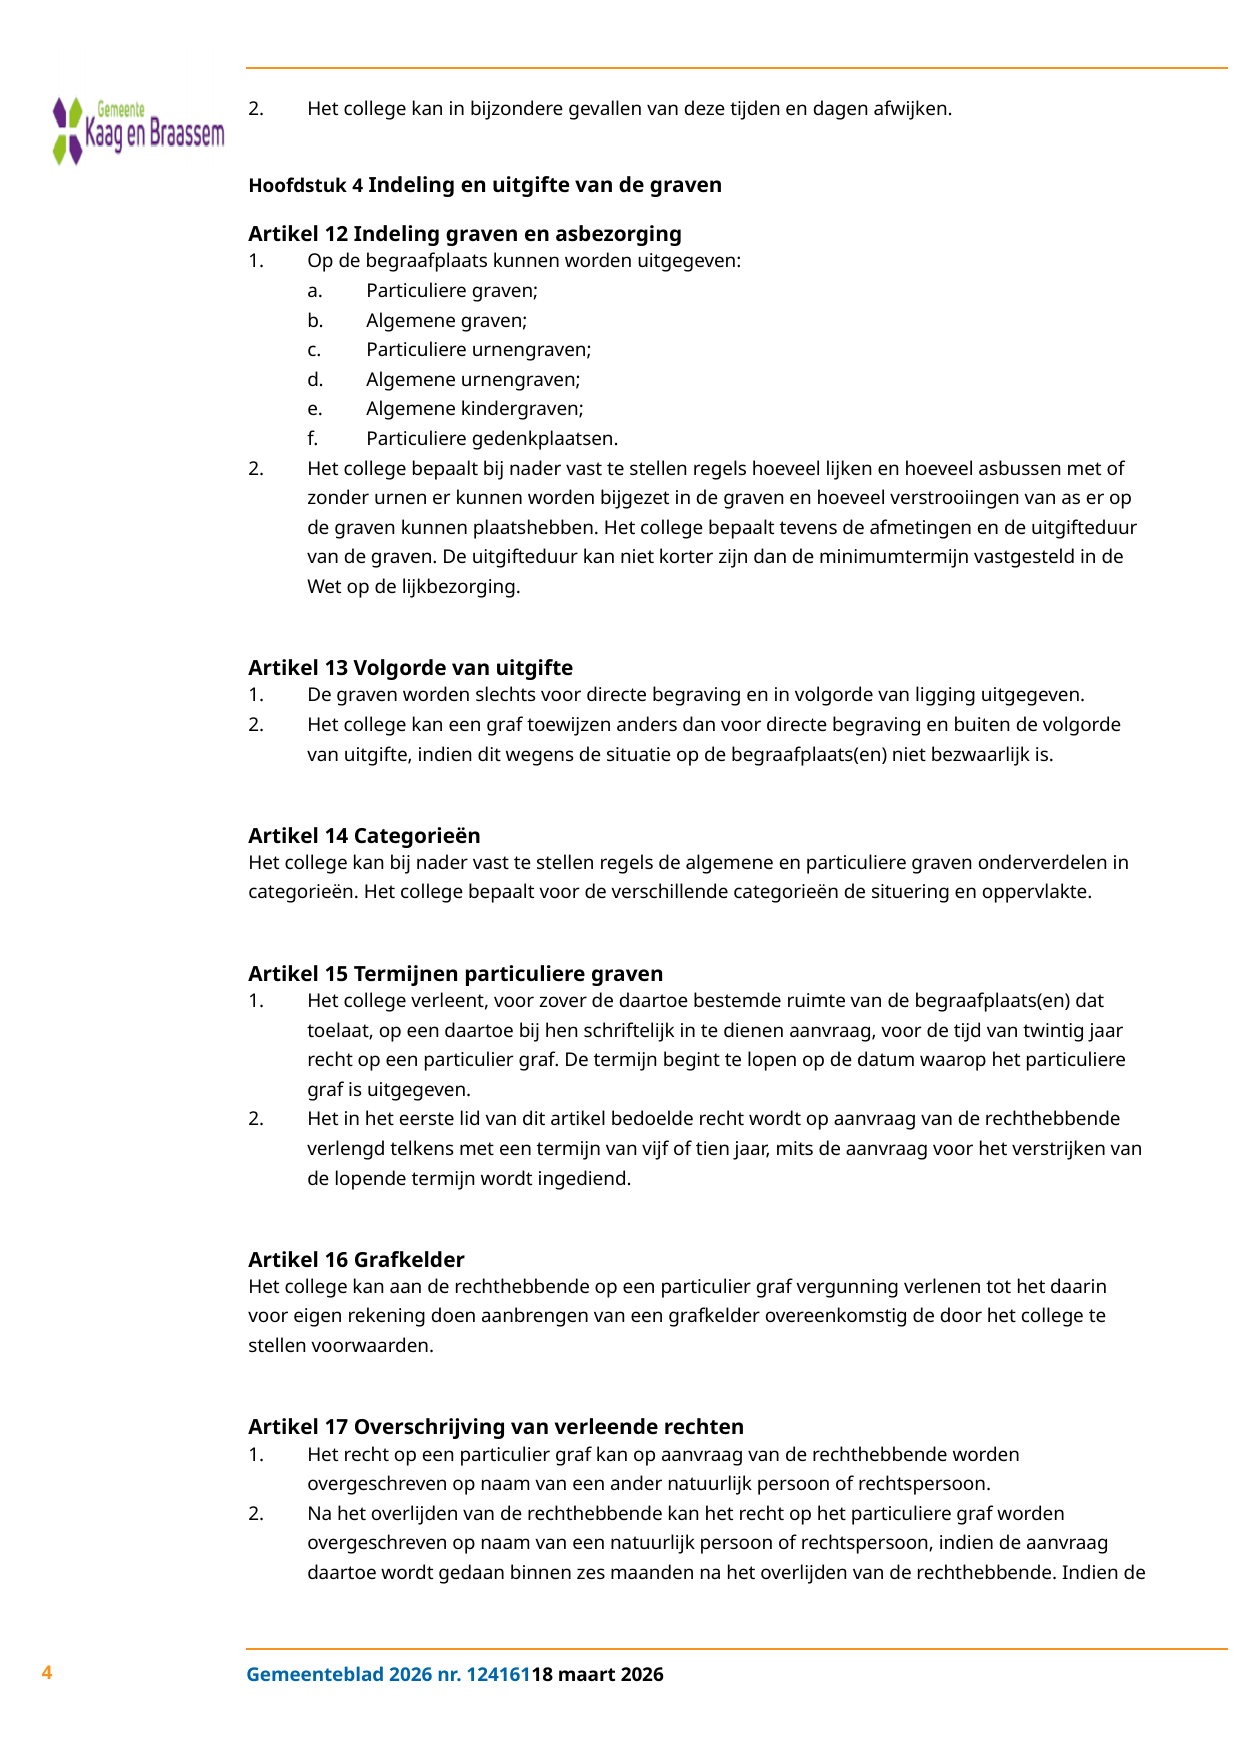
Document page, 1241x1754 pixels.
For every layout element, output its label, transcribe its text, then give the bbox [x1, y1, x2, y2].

text Artikel 17 Overschrijving van verleende rechten [248, 1412, 1152, 1441]
text Artikel 12 Indeling graven en asbezorging [248, 219, 1152, 248]
list Het in het eerste lid van dit artikel bedoelde recht wordt op aanvraag van de rechthebbende verlengd telkens met een termijn van vijf of tien jaar, mits de aanvraag voor het verstrijken van de lopende termijn wordt ingediend. [248, 1106, 1152, 1190]
text Artikel 13 Volgorde van uitgifte [248, 653, 1152, 682]
list Particuliere gedenkplaatsen. [307, 425, 1152, 451]
picture [41, 47, 231, 172]
text Artikel 14 Categorieën [248, 821, 1152, 849]
list Algemene graven; [307, 307, 1152, 333]
list Het recht op een particulier graf kan op aanvraag van de rechthebbende worden overgeschreven op naam van een ander natuurlijk persoon of rechtspersoon. [248, 1441, 1152, 1496]
list Particuliere urnengraven; [307, 336, 1152, 362]
text Artikel 16 Grafkelder [248, 1245, 1152, 1273]
list Algemene urnengraven; [307, 366, 1152, 392]
list Algemene kindergraven; [307, 396, 1152, 421]
list Het college kan een graf toewijzen anders dan voor directe begraving en buiten de volgorde van uitgifte, indien dit wegens de situatie op de begraafplaats(en) niet bezwaarlijk is. [248, 711, 1152, 766]
list Op de begraafplaats kunnen worden uitgegeven: [248, 248, 1152, 273]
text Artikel 15 Termijnen particuliere graven [248, 959, 1152, 987]
list Het college verleent, voor zover de daartoe bestemde ruimte van de begraafplaats(en) dat toelaat, op een daartoe bij hen schriftelijk in te dienen aanvraag, voor de tijd van twintig jaar recht op een particulier graf. De termijn begint te lopen op de datum waarop het particuliere graf is uitgegeven. [248, 987, 1152, 1102]
list De graven worden slechts voor directe begraving en in volgorde van ligging uitgegeven. [248, 682, 1152, 707]
list Het college bepaalt bij nader vast te stellen regels hoeveel lijken en hoeveel asbussen met of zonder urnen er kunnen worden bijgezet in de graven en hoeveel verstrooiingen van as er op de graven kunnen plaatshebben. Het college bepaalt tevens de afmetingen en de uitgifteduur van de graven. De uitgifteduur kan niet korter zijn dan de minimumtermijn vastgesteld in de Wet op de lijkbezorging. [248, 455, 1152, 599]
list Na het overlijden van de rechthebbende kan het recht op het particuliere graf worden overgeschreven op naam van een natuurlijk persoon of rechtspersoon, indien de aanvraag daartoe wordt gedaan binnen zes maanden na het overlijden van de rechthebbende. Indien de [248, 1500, 1152, 1585]
text Het college kan bij nader vast te stellen regels de algemene en particuliere graven onderverdelen in categorieën. Het college bepaalt voor de verschillende categorieën de situering en oppervlakte. [248, 849, 1152, 904]
text Het college kan aan de rechthebbende op een particulier graf vergunning verlenen tot het daarin voor eigen rekening doen aanbrengen van een grafkelder overeenkomstig de door het college te stellen voorwaarden. [248, 1273, 1152, 1358]
list Het college kan in bijzondere gevallen van deze tijden en dagen afwijken. [248, 95, 1152, 121]
list Particuliere graven; [307, 277, 1152, 303]
text Hoofdstuk 4 Indeling en uitgifte van de graven [248, 170, 1152, 198]
